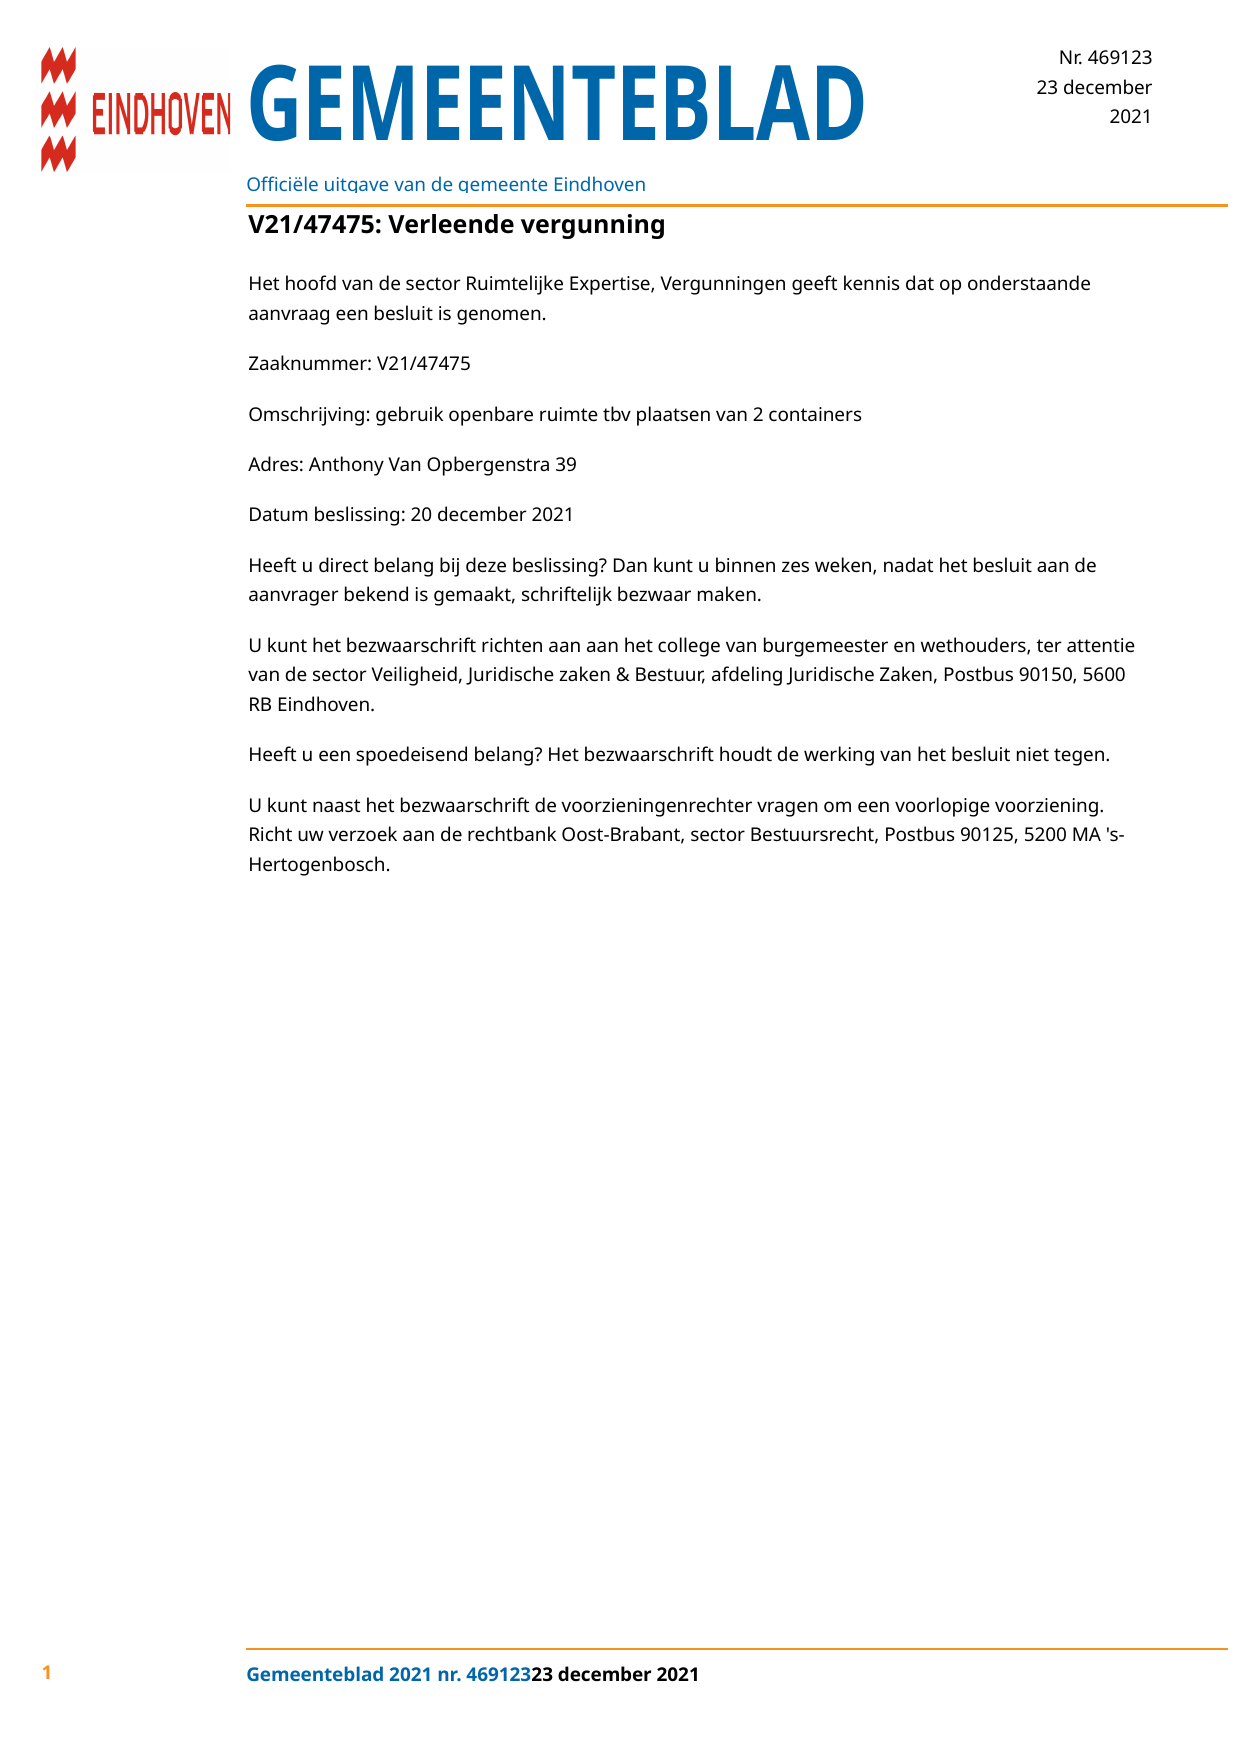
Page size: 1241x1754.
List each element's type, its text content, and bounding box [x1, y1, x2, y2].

text U kunt naast het bezwaarschrift de voorzieningenrechter vragen om een voorlopige voorziening. Richt uw verzoek aan de rechtbank Oost-Brabant, sector Bestuursrecht, Postbus 90125, 5200 MA 's-Hertogenbosch. [248, 792, 1152, 877]
text Heeft u direct belang bij deze beslissing? Dan kunt u binnen zes weken, nadat het besluit aan de aanvrager bekend is gemaakt, schriftelijk bezwaar maken. [248, 552, 1152, 607]
text Het hoofd van de sector Ruimtelijke Expertise, Vergunningen geeft kennis dat op onderstaande aanvraag een besluit is genomen. [248, 270, 1152, 326]
text Adres: Anthony Van Opbergenstra 39 [248, 451, 1152, 477]
text U kunt het bezwaarschrift richten aan aan het college van burgemeester en wethouders, ter attentie van de sector Veiligheid, Juridische zaken & Bestuur, afdeling Juridische Zaken, Postbus 90150, 5600 RB Eindhoven. [248, 632, 1152, 717]
text Datum beslissing: 20 december 2021 [248, 502, 1152, 527]
text V21/47475: Verleende vergunning [248, 207, 1152, 241]
text Zaaknummer: V21/47475 [248, 350, 1152, 376]
picture [41, 47, 231, 172]
text Heeft u een spoedeisend belang? Het bezwaarschrift houdt de werking van het besluit niet tegen. [248, 742, 1152, 767]
text Omschrijving: gebruik openbare ruimte tbv plaatsen van 2 containers [248, 401, 1152, 426]
